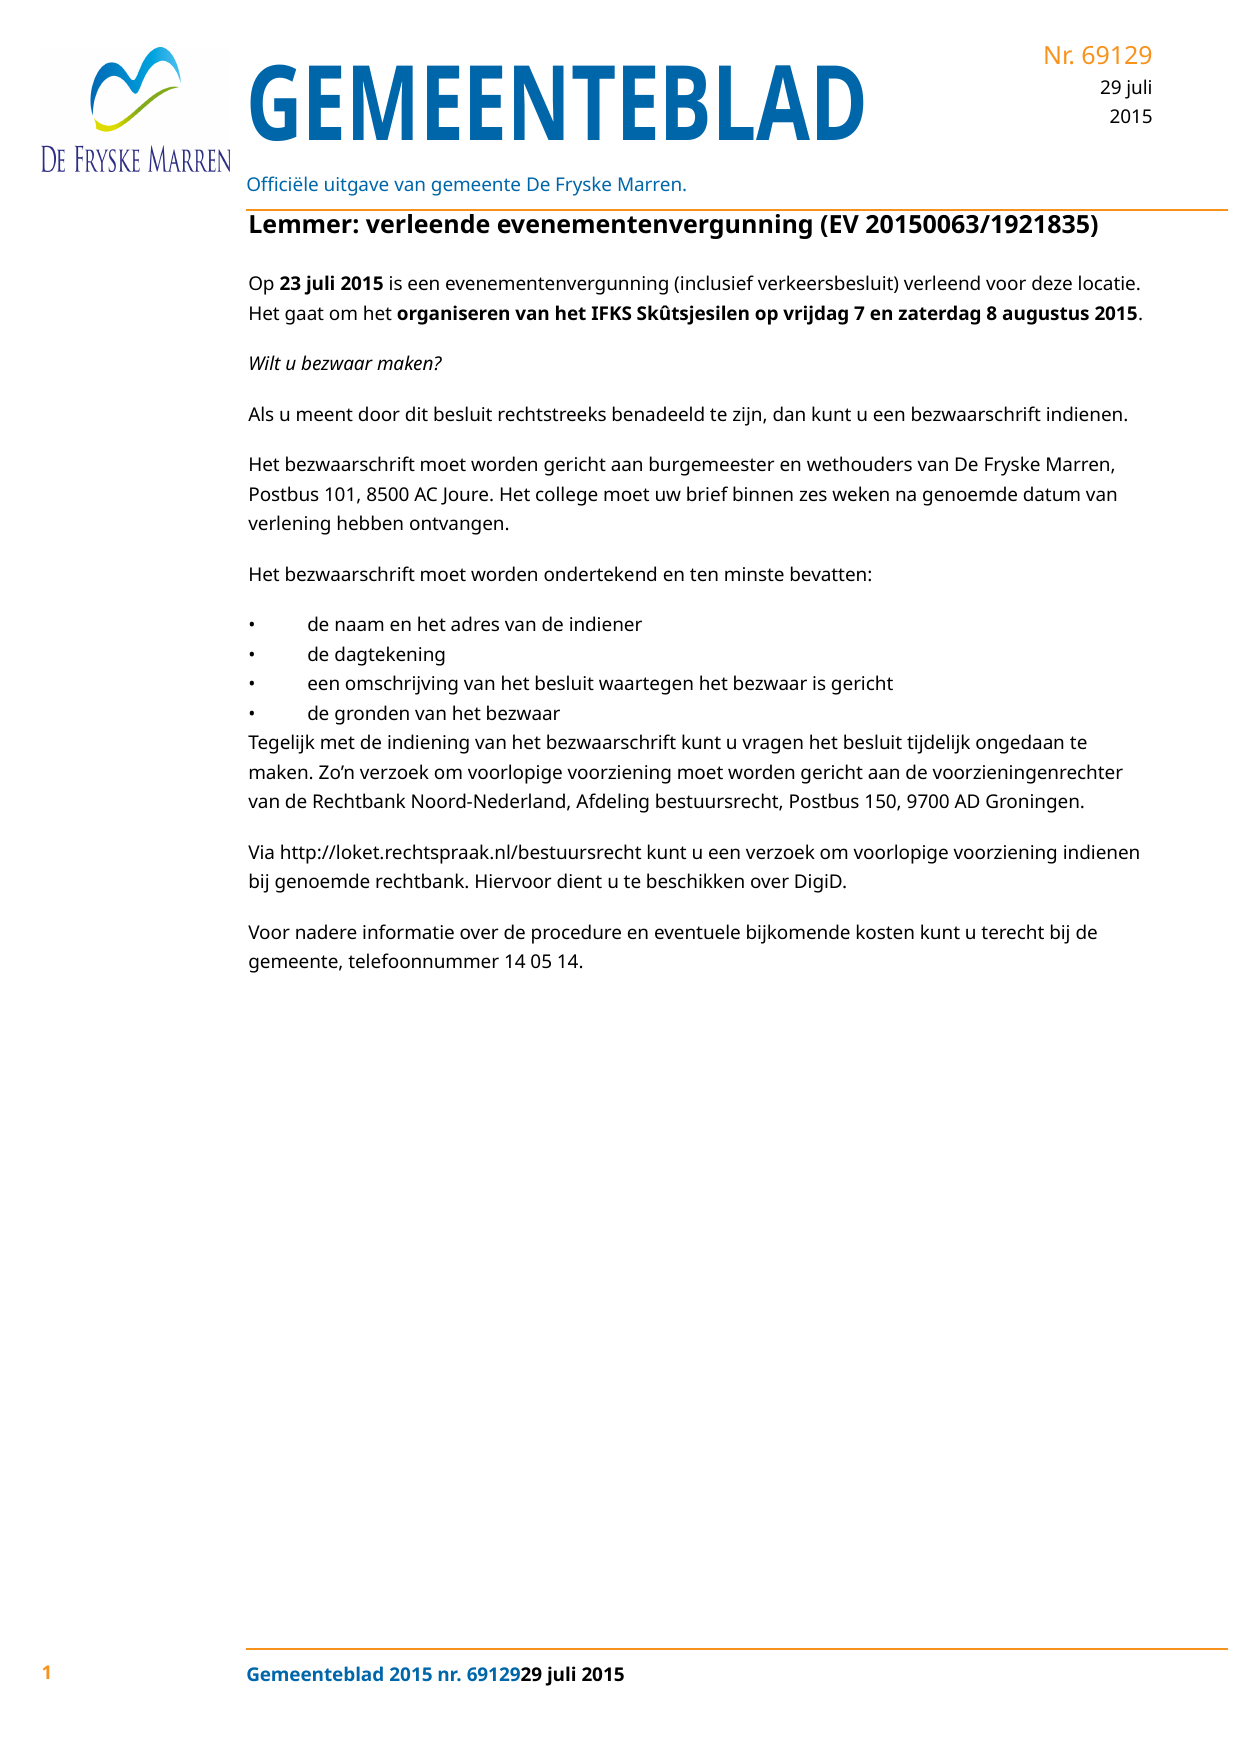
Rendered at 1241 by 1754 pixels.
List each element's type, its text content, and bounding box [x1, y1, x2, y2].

text Het bezwaarschrift moet worden gericht aan burgemeester en wethouders van De Fryske Marren, Postbus 101, 8500 AC Joure. Het college moet uw brief binnen zes weken na genoemde datum van verlening hebben ontvangen. [248, 451, 1152, 536]
text Als u meent door dit besluit rechtstreeks benadeeld te zijn, dan kunt u een bezwaarschrift indienen. [248, 401, 1152, 426]
text Het bezwaarschrift moet worden ondertekend en ten minste bevatten: [248, 561, 1152, 586]
text Via http://loket.rechtspraak.nl/bestuursrecht kunt u een verzoek om voorlopige voorziening indienen bij genoemde rechtbank. Hiervoor dient u te beschikken over DigiD. [248, 839, 1152, 894]
text Tegelijk met de indiening van het bezwaarschrift kunt u vragen het besluit tijdelijk ongedaan te maken. Zo’n verzoek om voorlopige voorziening moet worden gericht aan de voorzieningenrechter van de Rechtbank Noord-Nederland, Afdeling bestuursrecht, Postbus 150, 9700 AD Groningen. [248, 729, 1152, 814]
text Wilt u bezwaar maken? [248, 350, 1152, 376]
list de naam en het adres van de indiener [248, 611, 1152, 637]
text Voor nadere informatie over de procedure en eventuele bijkomende kosten kunt u terecht bij de gemeente, telefoonnummer 14 05 14. [248, 919, 1152, 974]
list een omschrijving van het besluit waartegen het bezwaar is gericht [248, 670, 1152, 696]
text Lemmer: verleende evenementenvergunning (EV 20150063/1921835) [248, 211, 1152, 241]
list de dagtekening [248, 641, 1152, 666]
picture [41, 47, 231, 172]
list de gronden van het bezwaar [248, 700, 1152, 726]
text Op 23 juli 2015 is een evenementenvergunning (inclusief verkeersbesluit) verleend voor deze locatie. Het gaat om het organiseren van het IFKS Skûtsjesilen op vrijdag 7 en zaterdag 8 augustus 2015. [248, 270, 1152, 326]
